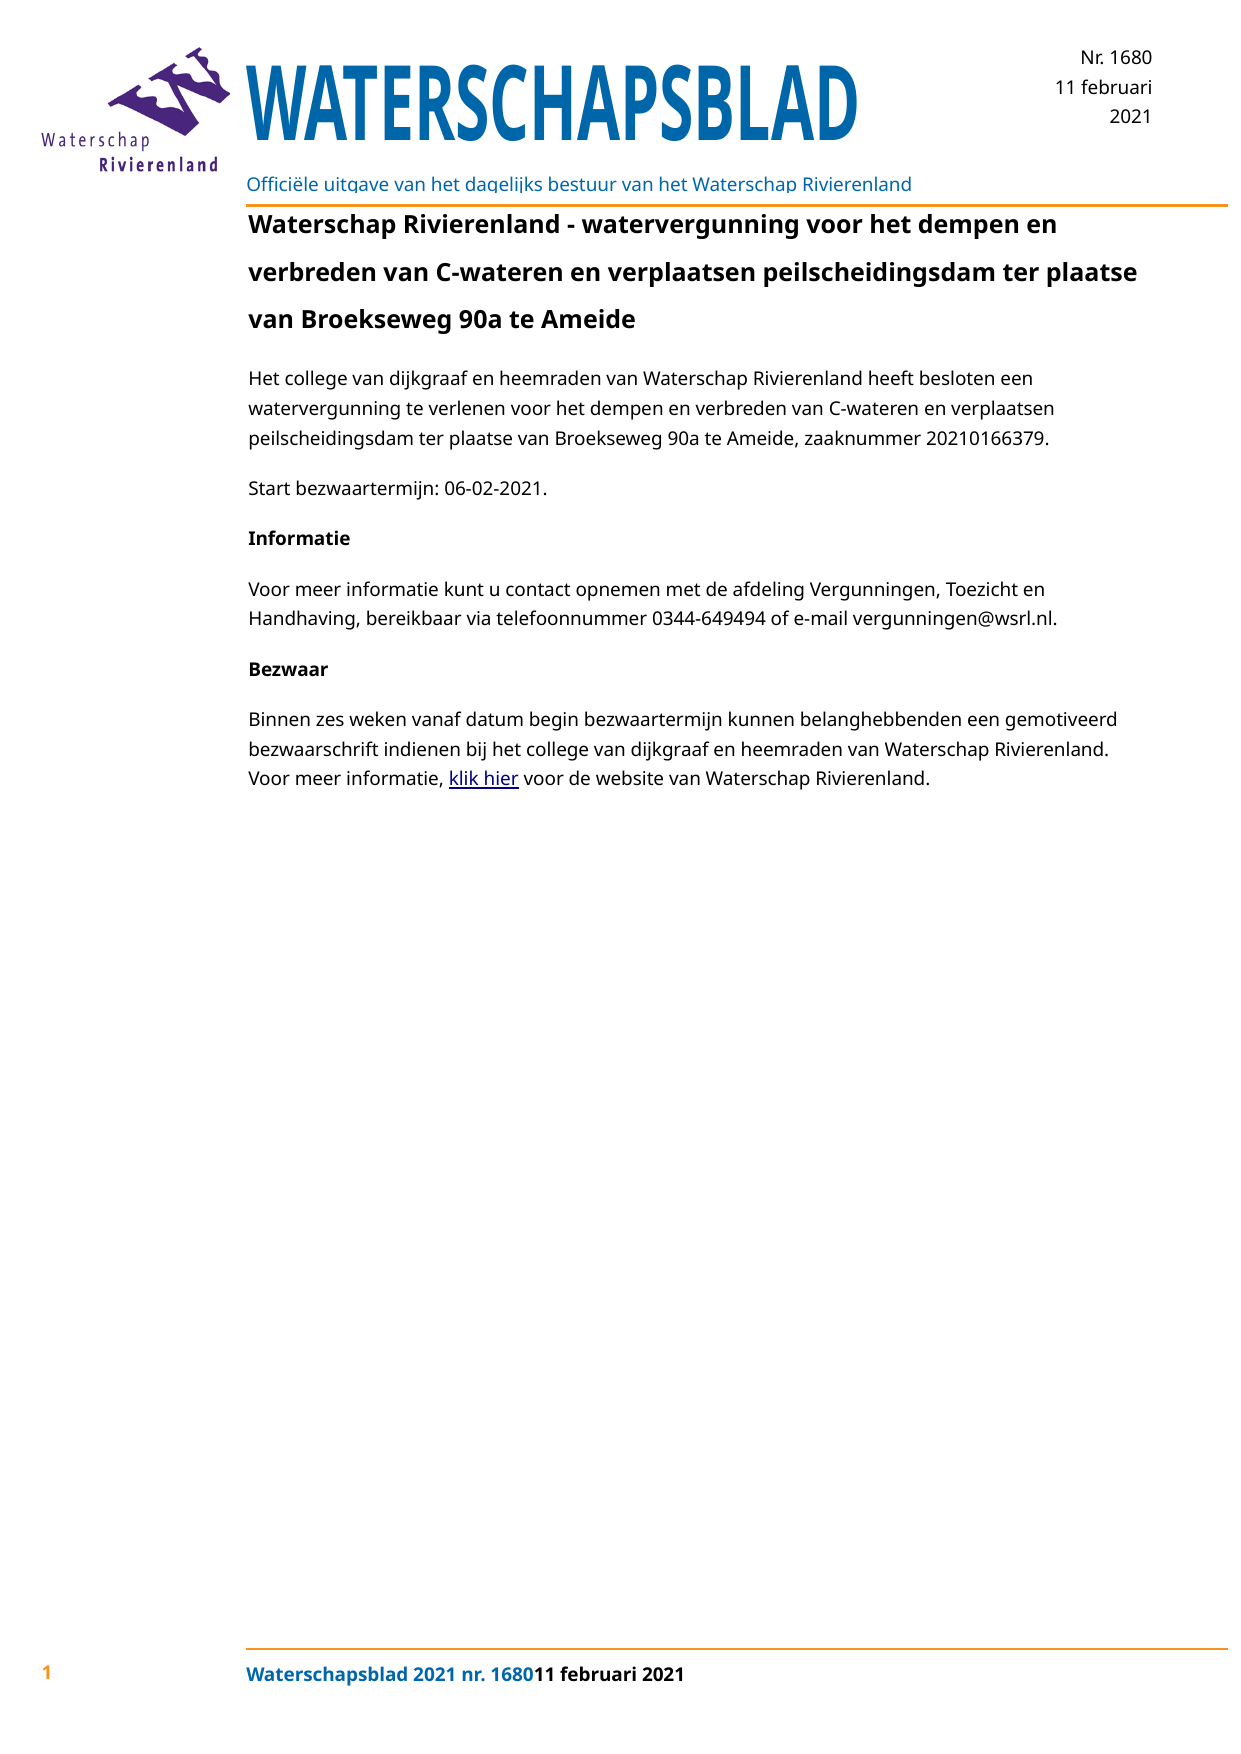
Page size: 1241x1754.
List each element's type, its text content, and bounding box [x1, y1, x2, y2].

text Start bezwaartermijn: 06-02-2021. [248, 475, 1152, 501]
picture [41, 47, 231, 172]
text Bezwaar [248, 656, 1152, 682]
text Het college van dijkgraaf en heemraden van Waterschap Rivierenland heeft besloten een watervergunning te verlenen voor het dempen en verbreden van C-wateren en verplaatsen peilscheidingsdam ter plaatse van Broekseweg 90a te Ameide, zaaknummer 20210166379. [248, 366, 1152, 450]
text Waterschap Rivierenland - watervergunning voor het dempen en verbreden van C-wateren en verplaatsen peilscheidingsdam ter plaatse van Broekseweg 90a te Ameide [248, 207, 1152, 336]
text Informatie [248, 526, 1152, 551]
text Binnen zes weken vanaf datum begin bezwaartermijn kunnen belanghebbenden een gemotiveerd bezwaarschrift indienen bij het college van dijkgraaf en heemraden van Waterschap Rivierenland. Voor meer informatie, klik hier voor de website van Waterschap Rivierenland. [248, 706, 1152, 791]
text Voor meer informatie kunt u contact opnemen met de afdeling Vergunningen, Toezicht en Handhaving, bereikbaar via telefoonnummer 0344-649494 of e-mail vergunningen@wsrl.nl. [248, 576, 1152, 631]
